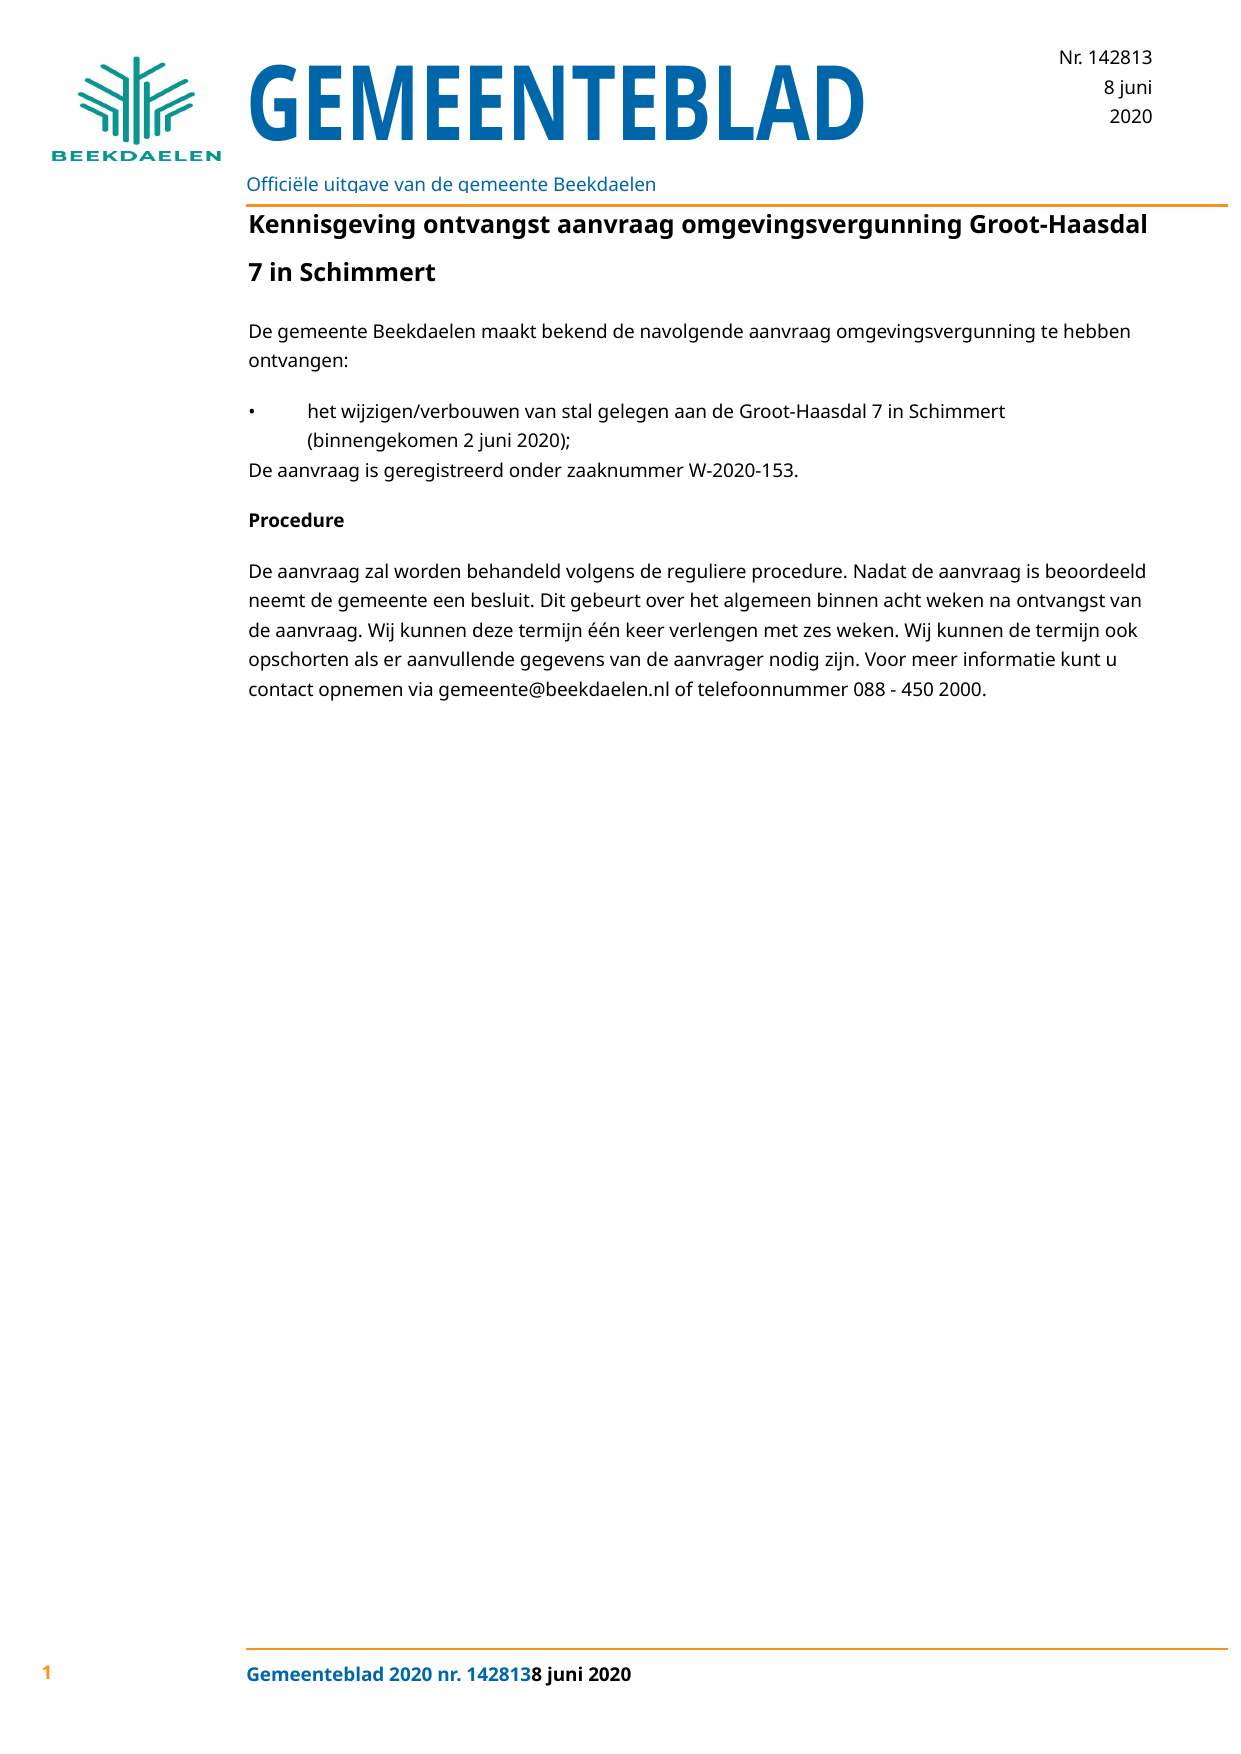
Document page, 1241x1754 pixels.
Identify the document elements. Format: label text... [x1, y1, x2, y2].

list het wijzigen/verbouwen van stal gelegen aan de Groot-Haasdal 7 in Schimmert (binnengekomen 2 juni 2020); [248, 398, 1152, 453]
text De gemeente Beekdaelen maakt bekend de navolgende aanvraag omgevingsvergunning te hebben ontvangen: [248, 318, 1152, 373]
text De aanvraag zal worden behandeld volgens de reguliere procedure. Nadat de aanvraag is beoordeeld neemt de gemeente een besluit. Dit gebeurt over het algemeen binnen acht weken na ontvangst van de aanvraag. Wij kunnen deze termijn één keer verlengen met zes weken. Wij kunnen de termijn ook opschorten als er aanvullende gegevens van de aanvrager nodig zijn. Voor meer informatie kunt u contact opnemen via gemeente@beekdaelen.nl of telefoonnummer 088 - 450 2000. [248, 558, 1152, 702]
text Procedure [248, 507, 1152, 533]
text Kennisgeving ontvangst aanvraag omgevingsvergunning Groot-Haasdal 7 in Schimmert [248, 207, 1152, 288]
picture [41, 47, 231, 172]
text De aanvraag is geregistreerd onder zaaknummer W-2020-153. [248, 457, 1152, 483]
